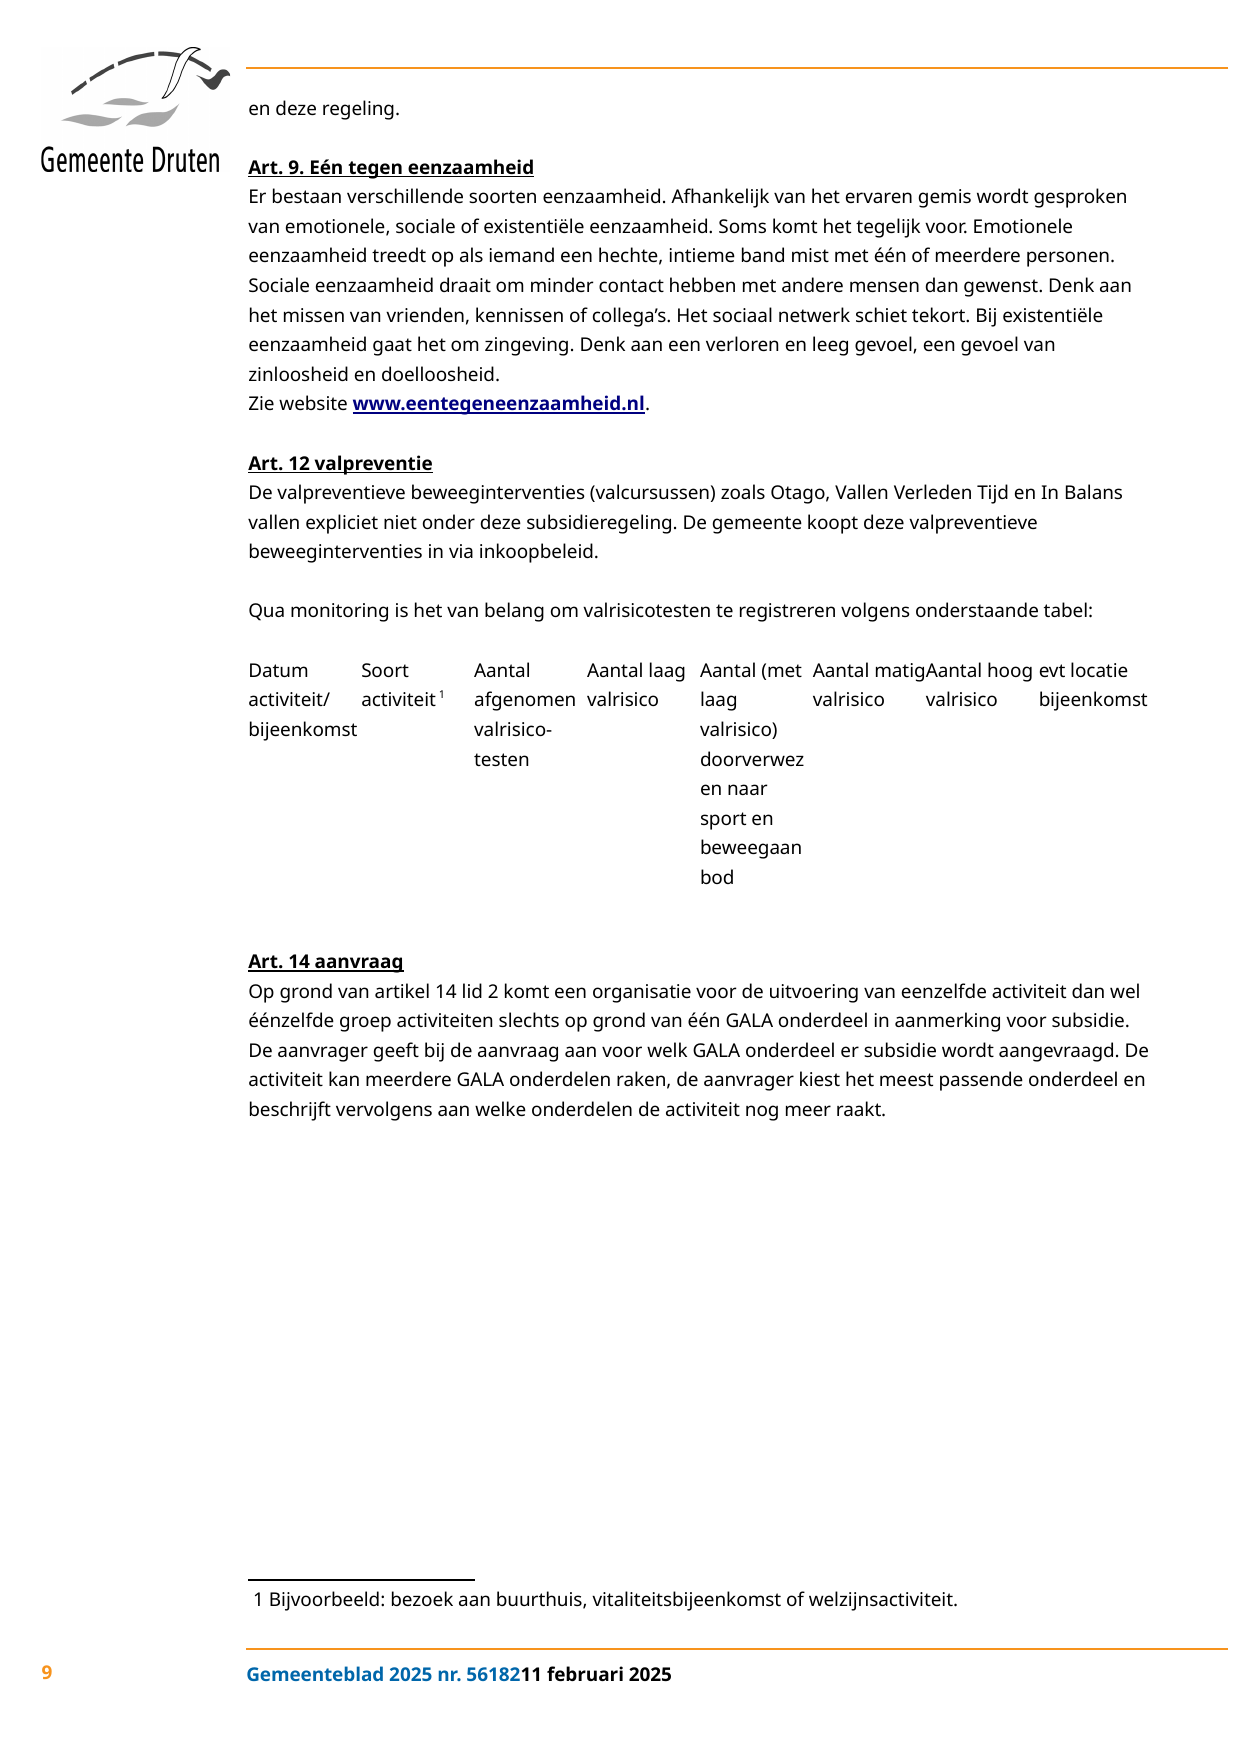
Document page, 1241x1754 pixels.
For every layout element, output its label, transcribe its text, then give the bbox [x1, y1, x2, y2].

table_header Aantal hoog valrisico [926, 657, 1038, 890]
text en deze regeling. [248, 95, 1152, 121]
table_header Datum activiteit/ bijeenkomst [248, 657, 361, 890]
table_cell [474, 890, 587, 916]
table_header Aantal (met laag valrisico) doorverwezen naar sport en beweegaanbod [700, 657, 813, 890]
table_cell [1039, 890, 1152, 916]
table_cell [926, 890, 1038, 916]
table_cell [587, 890, 700, 916]
table_cell [248, 890, 361, 916]
text Art. 12 valpreventie [248, 450, 1152, 476]
text De valpreventieve beweeginterventies (valcursussen) zoals Otago, Vallen Verleden Tijd en In Balans vallen expliciet niet onder deze subsidieregeling. De gemeente koopt deze valpreventieve beweeginterventies in via inkoopbeleid. [248, 479, 1152, 564]
table_cell [361, 890, 474, 916]
text Op grond van artikel 14 lid 2 komt een organisatie voor de uitvoering van eenzelfde activiteit dan wel éénzelfde groep activiteiten slechts op grond van één GALA onderdeel in aanmerking voor subsidie. De aanvrager geeft bij de aanvraag aan voor welk GALA onderdeel er subsidie wordt aangevraagd. De activiteit kan meerdere GALA onderdelen raken, de aanvrager kiest het meest passende onderdeel en beschrijft vervolgens aan welke onderdelen de activiteit nog meer raakt. [248, 978, 1152, 1122]
text Qua monitoring is het van belang om valrisicotesten te registreren volgens onderstaande tabel: [248, 598, 1152, 623]
picture [41, 47, 231, 172]
table_cell [700, 890, 813, 916]
table_header evt locatie bijeenkomst [1039, 657, 1152, 890]
table_header Aantal laag valrisico [587, 657, 700, 890]
text Art. 14 aanvraag [248, 948, 1152, 974]
text Er bestaan verschillende soorten eenzaamheid. Afhankelijk van het ervaren gemis wordt gesproken van emotionele, sociale of existentiële eenzaamheid. Soms komt het tegelijk voor. Emotionele eenzaamheid treedt op als iemand een hechte, intieme band mist met één of meerdere personen. Sociale eenzaamheid draait om minder contact hebben met andere mensen dan gewenst. Denk aan het missen van vrienden, kennissen of collega’s. Het sociaal netwerk schiet tekort. Bij existentiële eenzaamheid gaat het om zingeving. Denk aan een verloren en leeg gevoel, een gevoel van zinloosheid en doelloosheid. [248, 183, 1152, 387]
table_header Aantal matig valrisico [813, 657, 926, 890]
table_header Aantal afgenomen valrisico-testen [474, 657, 587, 890]
table_header Soort activiteit [361, 657, 474, 890]
table_cell [813, 890, 926, 916]
text Art. 9. Eén tegen eenzaamheid [248, 154, 1152, 180]
text Zie website www.eentegeneenzaamheid.nl. [248, 391, 1152, 416]
